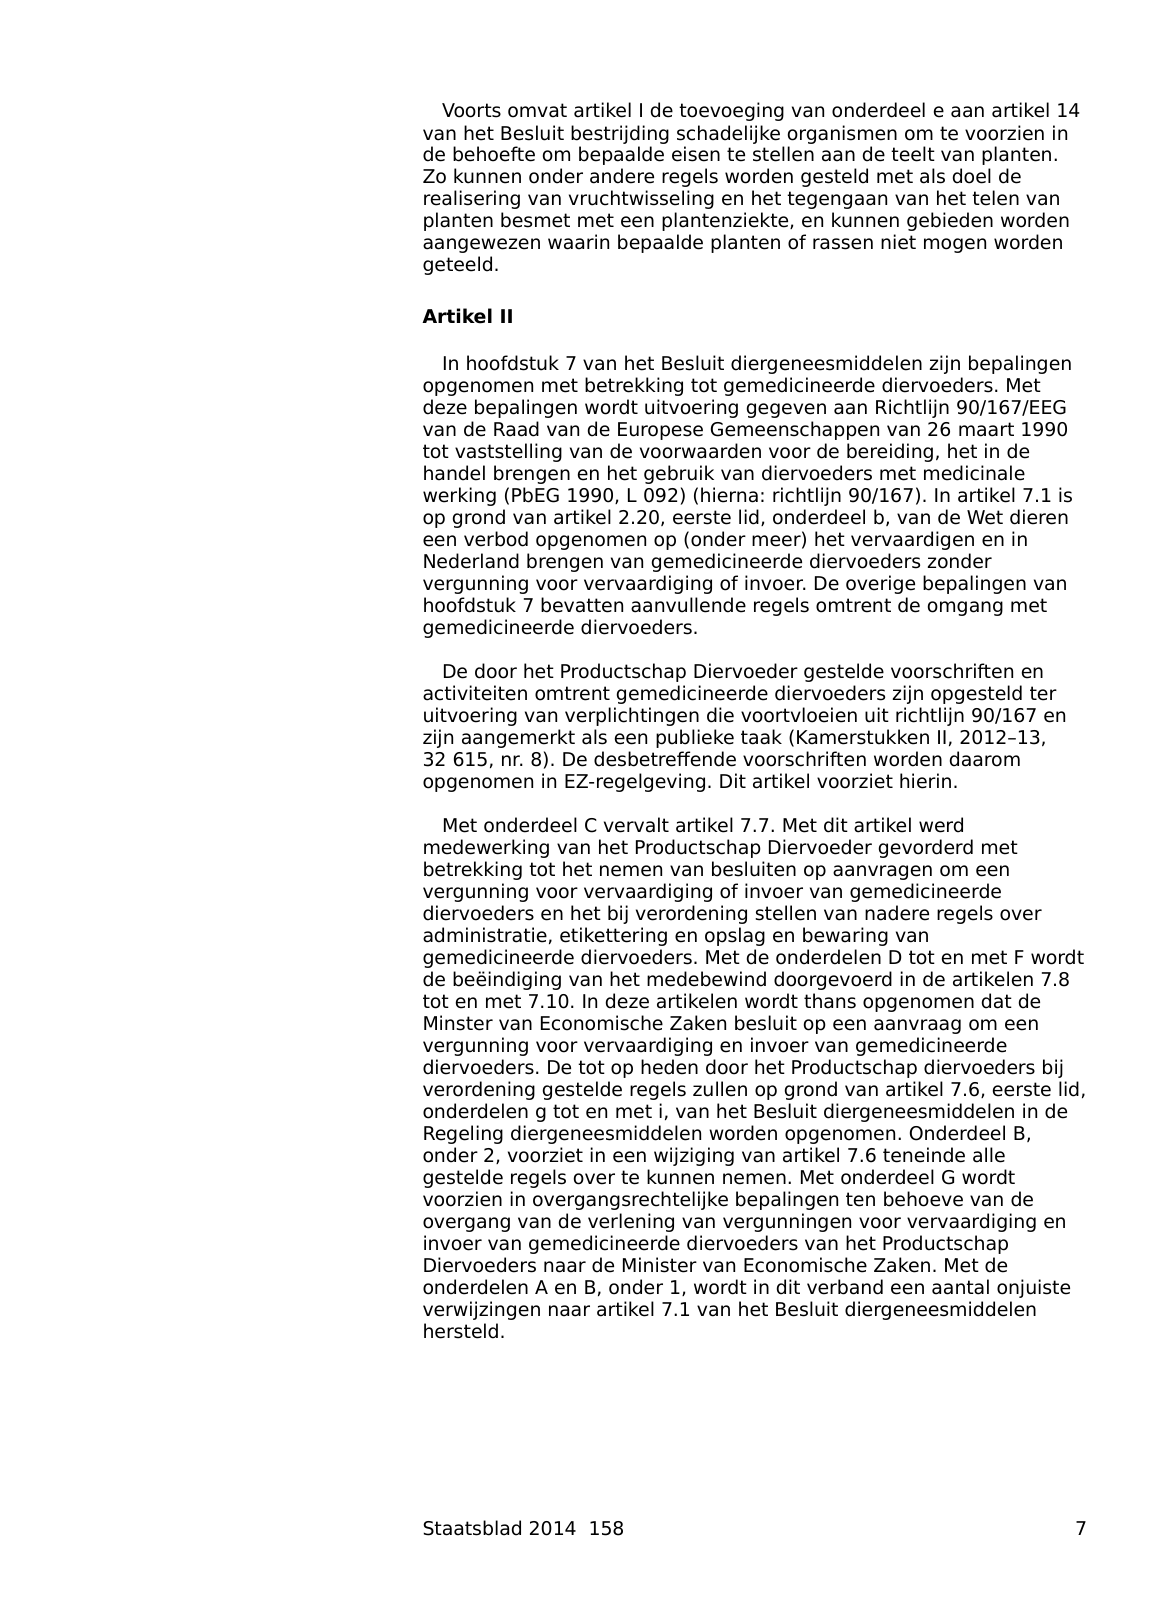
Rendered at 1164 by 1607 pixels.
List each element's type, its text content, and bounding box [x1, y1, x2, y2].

text De door het Productschap Diervoeder gestelde voorschriften en activiteiten omtrent gemedicineerde diervoeders zijn opgesteld ter uitvoering van verplichtingen die voortvloeien uit richtlijn 90/167 en zijn aangemerkt als een publieke taak (Kamerstukken II, 2012–13, 32 615, nr. 8). De desbetreffende voorschriften worden daarom opgenomen in EZ-regelgeving. Dit artikel voorziet hierin. [422, 661, 1087, 793]
text Met onderdeel C vervalt artikel 7.7. Met dit artikel werd medewerking van het Productschap Diervoeder gevorderd met betrekking tot het nemen van besluiten op aanvragen om een vergunning voor vervaardiging of invoer van gemedicineerde diervoeders en het bij verordening stellen van nadere regels over administratie, etikettering en opslag en bewaring van gemedicineerde diervoeders. Met de onderdelen D tot en met F wordt de beëindiging van het medebewind doorgevoerd in de artikelen 7.8 tot en met 7.10. In deze artikelen wordt thans opgenomen dat de Minster van Economische Zaken besluit op een aanvraag om een vergunning voor vervaardiging en invoer van gemedicineerde diervoeders. De tot op heden door het Productschap diervoeders bij verordening gestelde regels zullen op grond van artikel 7.6, eerste lid, onderdelen g tot en met i, van het Besluit diergeneesmiddelen in de Regeling diergeneesmiddelen worden opgenomen. Onderdeel B, onder 2, voorziet in een wijziging van artikel 7.6 teneinde alle gestelde regels over te kunnen nemen. Met onderdeel G wordt voorzien in overgangsrechtelijke bepalingen ten behoeve van de overgang van de verlening van vergunningen voor vervaardiging en invoer van gemedicineerde diervoeders van het Productschap Diervoeders naar de Minister van Economische Zaken. Met de onderdelen A en B, onder 1, wordt in dit verband een aantal onjuiste verwijzingen naar artikel 7.1 van het Besluit diergeneesmiddelen hersteld. [422, 815, 1087, 1343]
text Voorts omvat artikel I de toevoeging van onderdeel e aan artikel 14 van het Besluit bestrijding schadelijke organismen om te voorzien in de behoefte om bepaalde eisen te stellen aan de teelt van planten. Zo kunnen onder andere regels worden gesteld met als doel de realisering van vruchtwisseling en het tegengaan van het telen van planten besmet met een plantenziekte, en kunnen gebieden worden aangewezen waarin bepaalde planten of rassen niet mogen worden geteeld. [422, 100, 1087, 276]
subtitle Artikel II [422, 306, 1087, 328]
text In hoofdstuk 7 van het Besluit diergeneesmiddelen zijn bepalingen opgenomen met betrekking tot gemedicineerde diervoeders. Met deze bepalingen wordt uitvoering gegeven aan Richtlijn 90/167/EEG van de Raad van de Europese Gemeenschappen van 26 maart 1990 tot vaststelling van de voorwaarden voor de bereiding, het in de handel brengen en het gebruik van diervoeders met medicinale werking (PbEG 1990, L 092) (hierna: richtlijn 90/167). In artikel 7.1 is op grond van artikel 2.20, eerste lid, onderdeel b, van de Wet dieren een verbod opgenomen op (onder meer) het vervaardigen en in Nederland brengen van gemedicineerde diervoeders zonder vergunning voor vervaardiging of invoer. De overige bepalingen van hoofdstuk 7 bevatten aanvullende regels omtrent de omgang met gemedicineerde diervoeders. [422, 353, 1087, 639]
